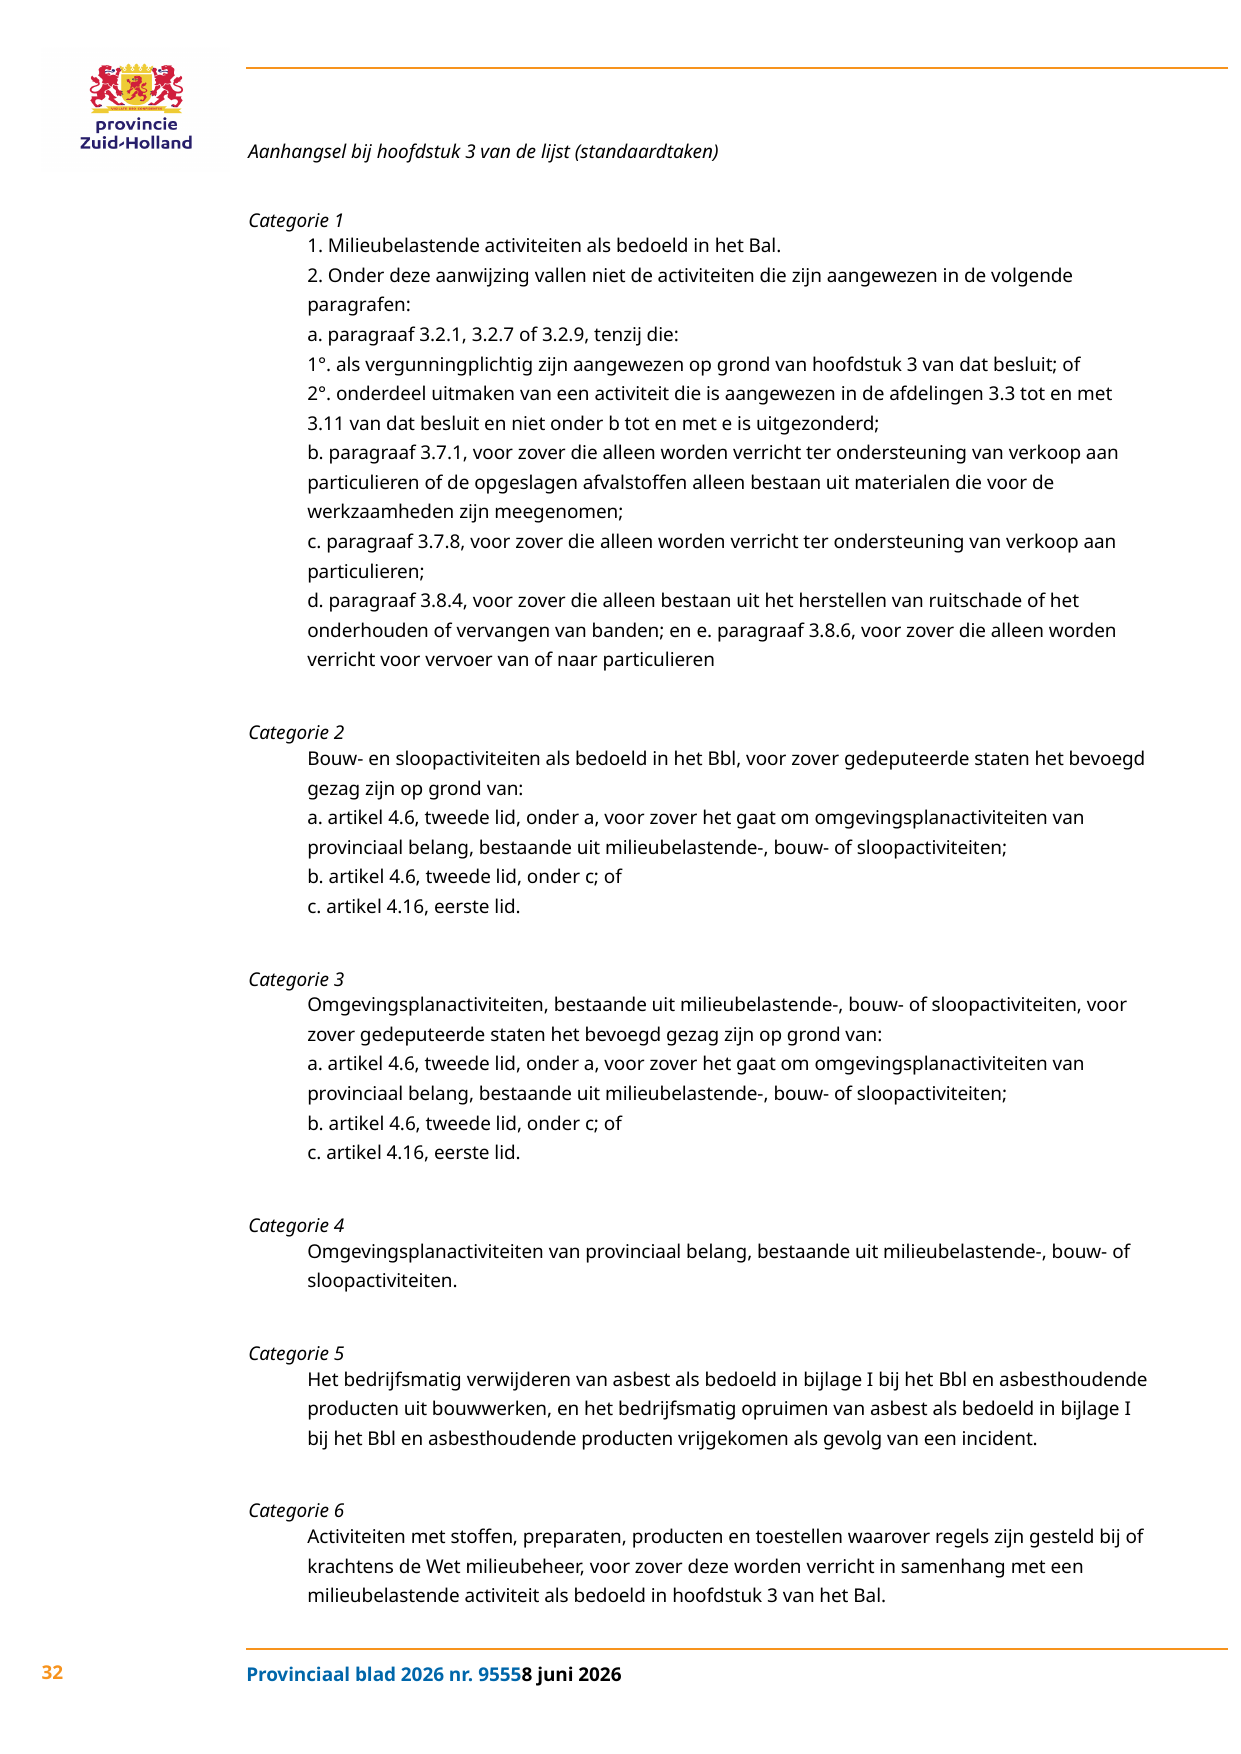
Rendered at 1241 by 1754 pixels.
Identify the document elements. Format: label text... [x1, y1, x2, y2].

text Categorie 3 [248, 966, 1152, 991]
text Categorie 2 [248, 719, 1152, 745]
text Categorie 1 [248, 207, 1152, 232]
list 2°. onderdeel uitmaken van een activiteit die is aangewezen in de afdelingen 3.3 tot en met 3.11 van dat besluit en niet onder b tot en met e is uitgezonderd; [248, 380, 1152, 436]
list a. artikel 4.6, tweede lid, onder a, voor zover het gaat om omgevingsplanactiviteiten van provinciaal belang, bestaande uit milieubelastende-, bouw- of sloopactiviteiten; [248, 804, 1152, 859]
list Omgevingsplanactiviteiten, bestaande uit milieubelastende-, bouw- of sloopactiviteiten, voor zover gedeputeerde staten het bevoegd gezag zijn op grond van: [248, 991, 1152, 1047]
list b. paragraaf 3.7.1, voor zover die alleen worden verricht ter ondersteuning van verkoop aan particulieren of de opgeslagen afvalstoffen alleen bestaan uit materialen die voor de werkzaamheden zijn meegenomen; [248, 439, 1152, 524]
list Omgevingsplanactiviteiten van provinciaal belang, bestaande uit milieubelastende-, bouw- of sloopactiviteiten. [248, 1238, 1152, 1293]
list b. artikel 4.6, tweede lid, onder c; of [248, 1110, 1152, 1136]
picture [41, 47, 231, 172]
list c. artikel 4.16, eerste lid. [248, 893, 1152, 919]
list a. paragraaf 3.2.1, 3.2.7 of 3.2.9, tenzij die: [248, 321, 1152, 347]
text Categorie 4 [248, 1212, 1152, 1238]
list c. artikel 4.16, eerste lid. [248, 1139, 1152, 1165]
list b. artikel 4.6, tweede lid, onder c; of [248, 863, 1152, 889]
list a. artikel 4.6, tweede lid, onder a, voor zover het gaat om omgevingsplanactiviteiten van provinciaal belang, bestaande uit milieubelastende-, bouw- of sloopactiviteiten; [248, 1051, 1152, 1106]
list 2. Onder deze aanwijzing vallen niet de activiteiten die zijn aangewezen in de volgende paragrafen: [248, 262, 1152, 317]
text Categorie 5 [248, 1340, 1152, 1366]
list Activiteiten met stoffen, preparaten, producten en toestellen waarover regels zijn gesteld bij of krachtens de Wet milieubeheer, voor zover deze worden verricht in samenhang met een milieubelastende activiteit als bedoeld in hoofdstuk 3 van het Bal. [248, 1523, 1152, 1608]
text Categorie 6 [248, 1498, 1152, 1523]
list d. paragraaf 3.8.4, voor zover die alleen bestaan uit het herstellen van ruitschade of het onderhouden of vervangen van banden; en e. paragraaf 3.8.6, voor zover die alleen worden verricht voor vervoer van of naar particulieren [248, 587, 1152, 672]
list c. paragraaf 3.7.8, voor zover die alleen worden verricht ter ondersteuning van verkoop aan particulieren; [248, 528, 1152, 584]
list Bouw- en sloopactiviteiten als bedoeld in het Bbl, voor zover gedeputeerde staten het bevoegd gezag zijn op grond van: [248, 745, 1152, 800]
list 1. Milieubelastende activiteiten als bedoeld in het Bal. [248, 232, 1152, 258]
list Het bedrijfsmatig verwijderen van asbest als bedoeld in bijlage I bij het Bbl en asbesthoudende producten uit bouwwerken, en het bedrijfsmatig opruimen van asbest als bedoeld in bijlage I bij het Bbl en asbesthoudende producten vrijgekomen als gevolg van een incident. [248, 1366, 1152, 1451]
list 1°. als vergunningplichtig zijn aangewezen op grond van hoofdstuk 3 van dat besluit; of [248, 351, 1152, 377]
text Aanhangsel bij hoofdstuk 3 van de lijst (standaardtaken) [248, 138, 1152, 164]
